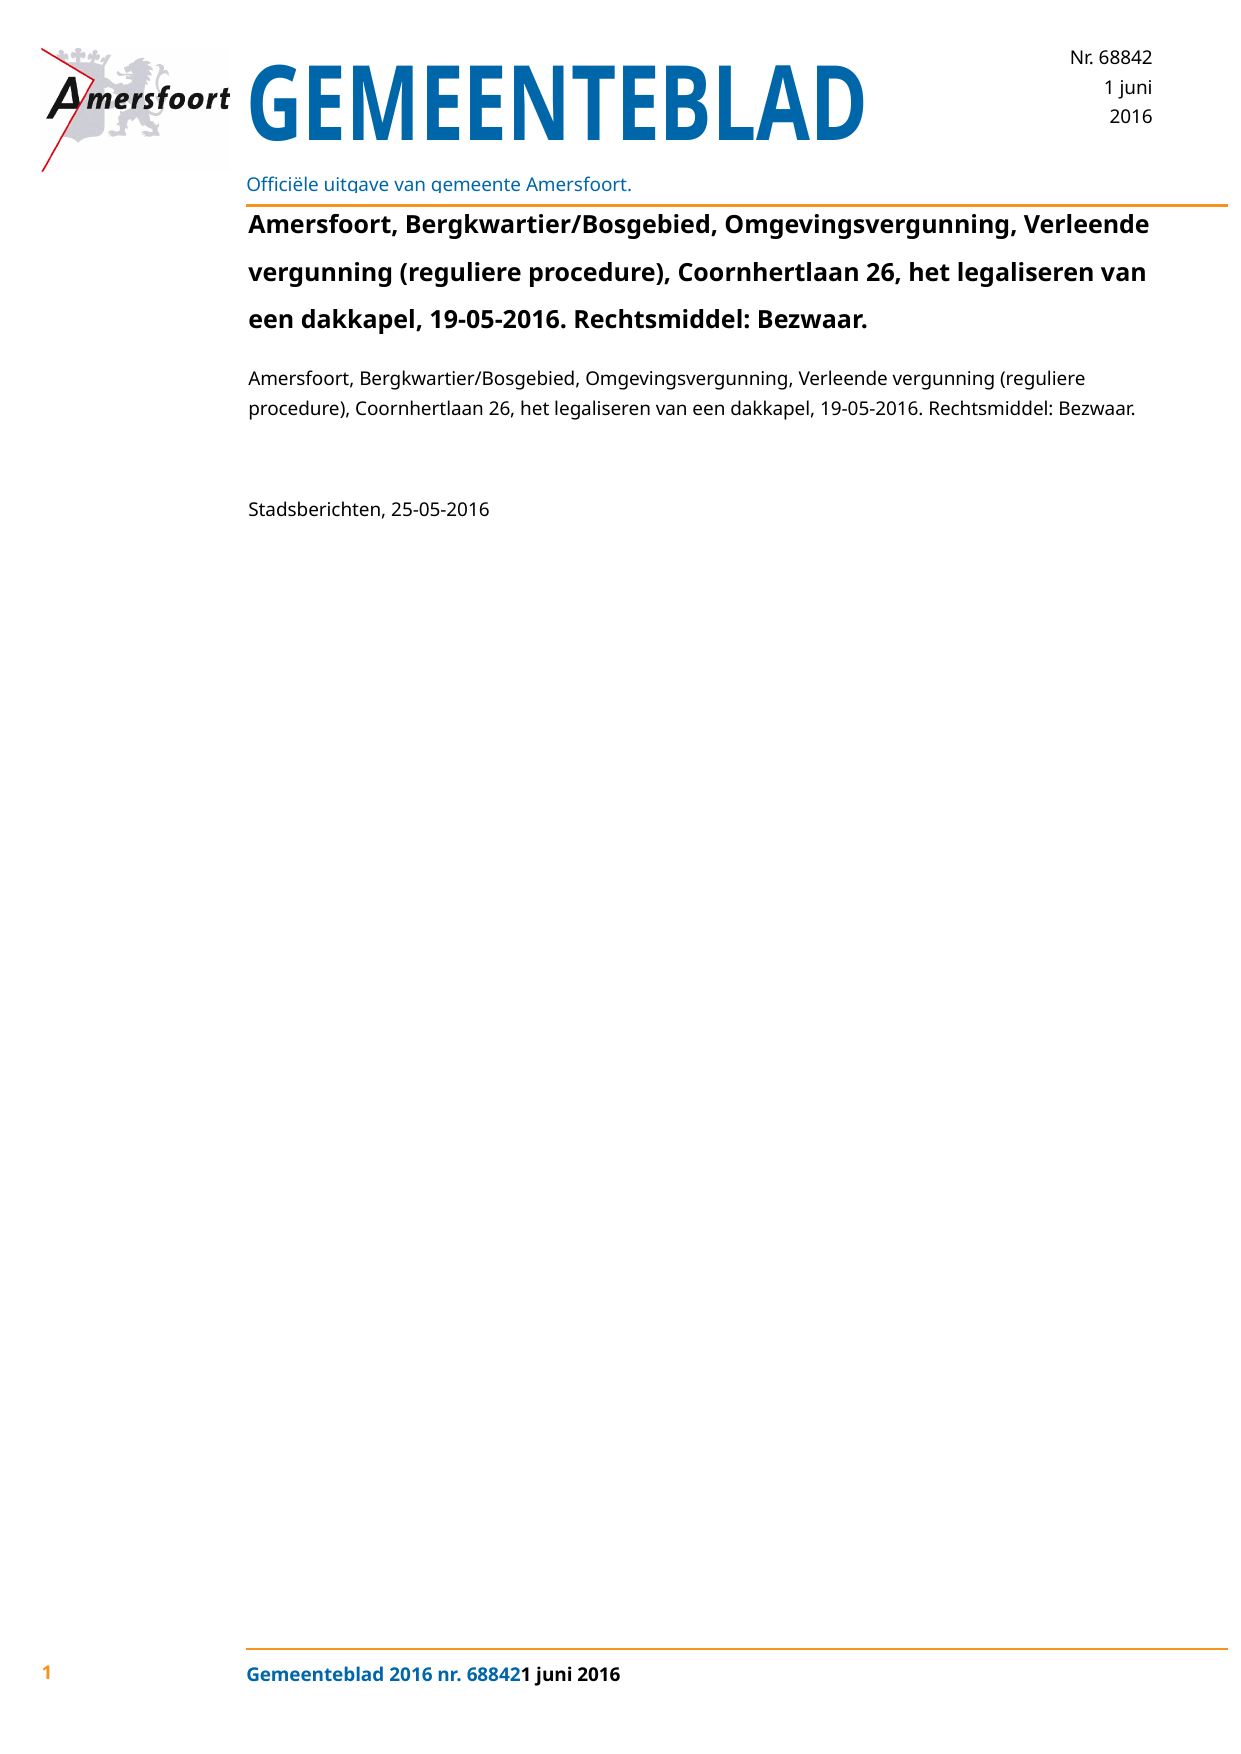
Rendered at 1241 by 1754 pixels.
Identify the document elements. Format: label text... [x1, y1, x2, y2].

text Amersfoort, Bergkwartier/Bosgebied, Omgevingsvergunning, Verleende vergunning (reguliere procedure), Coornhertlaan 26, het legaliseren van een dakkapel, 19-05-2016. Rechtsmiddel: Bezwaar. [248, 366, 1152, 421]
picture [41, 47, 231, 172]
text Amersfoort, Bergkwartier/Bosgebied, Omgevingsvergunning, Verleende vergunning (reguliere procedure), Coornhertlaan 26, het legaliseren van een dakkapel, 19-05-2016. Rechtsmiddel: Bezwaar. [248, 207, 1152, 336]
text Stadsberichten, 25-05-2016 [248, 496, 1152, 522]
